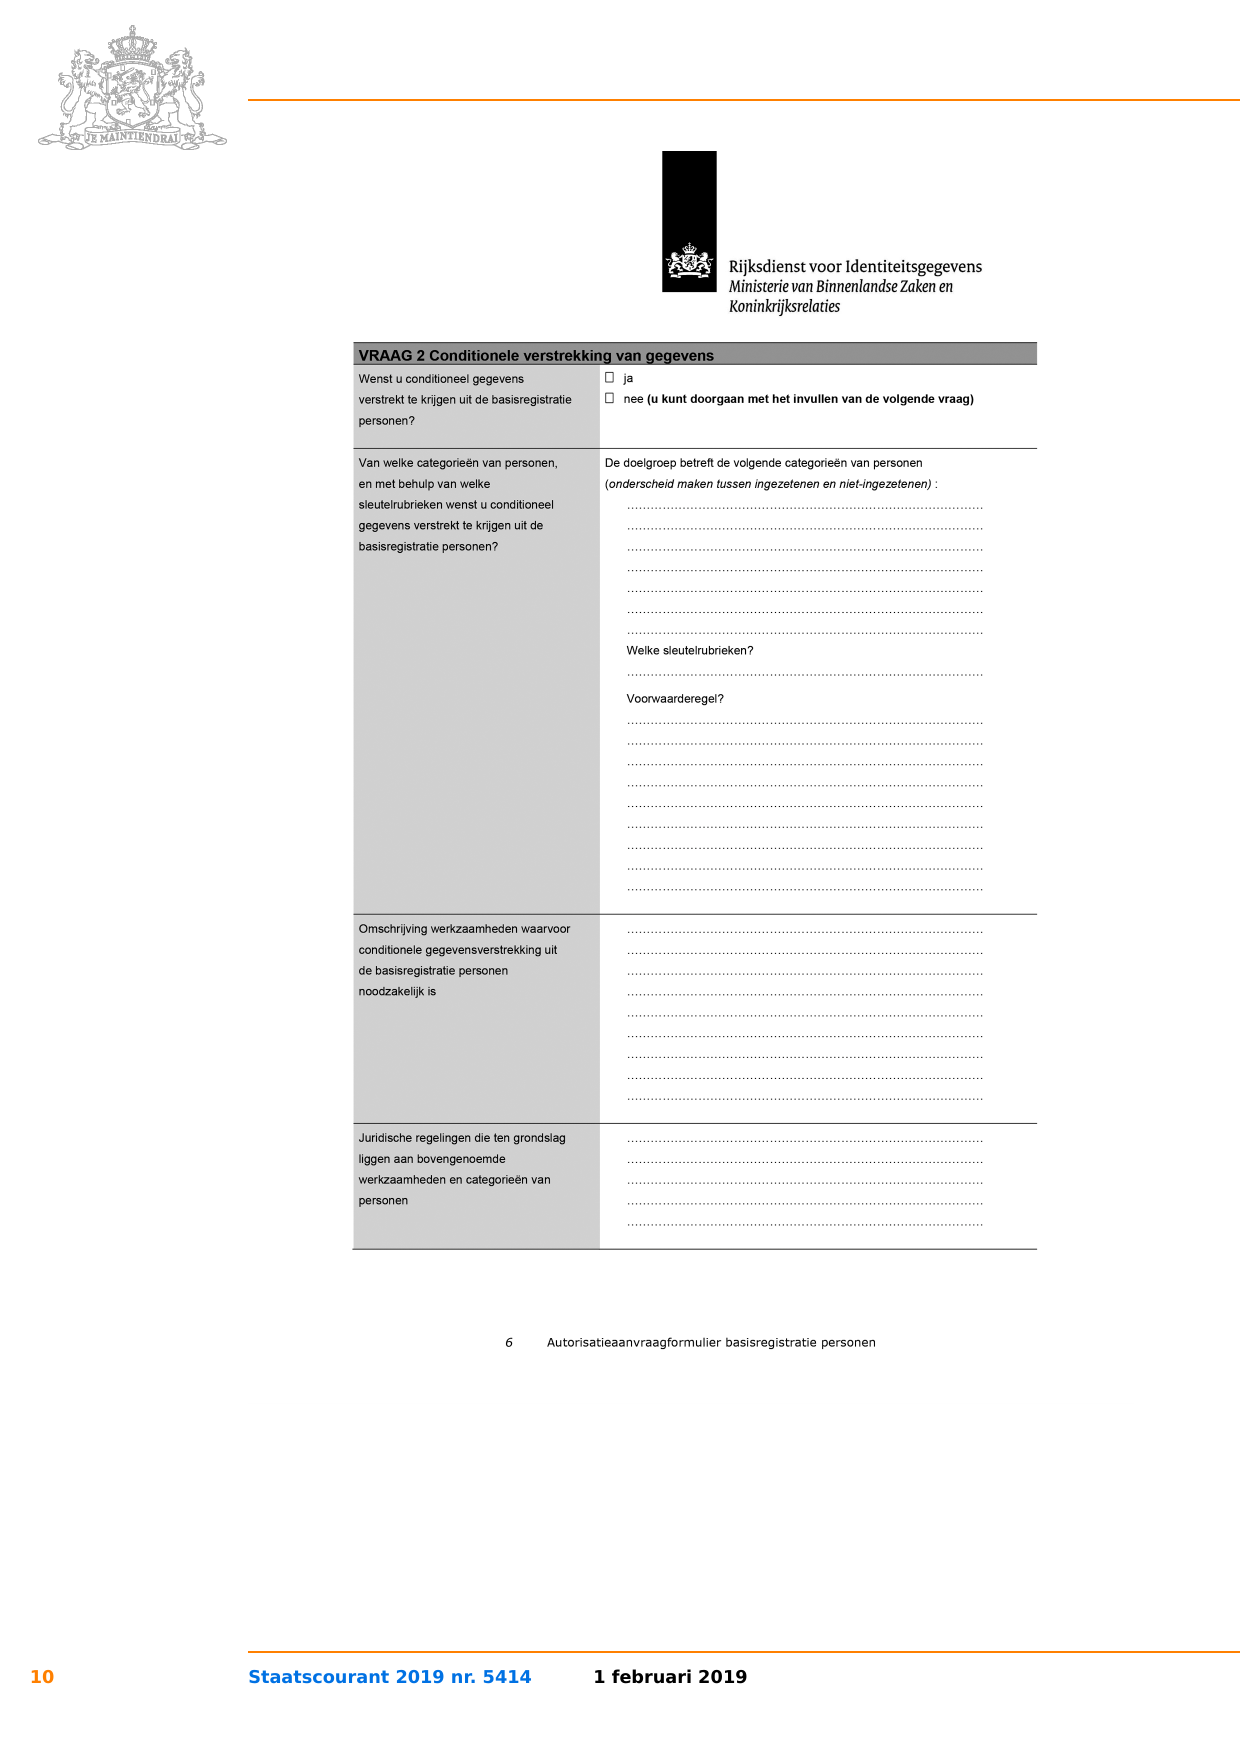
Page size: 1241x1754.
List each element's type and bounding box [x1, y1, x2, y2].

picture [248, 151, 1134, 1404]
picture [38, 25, 227, 150]
